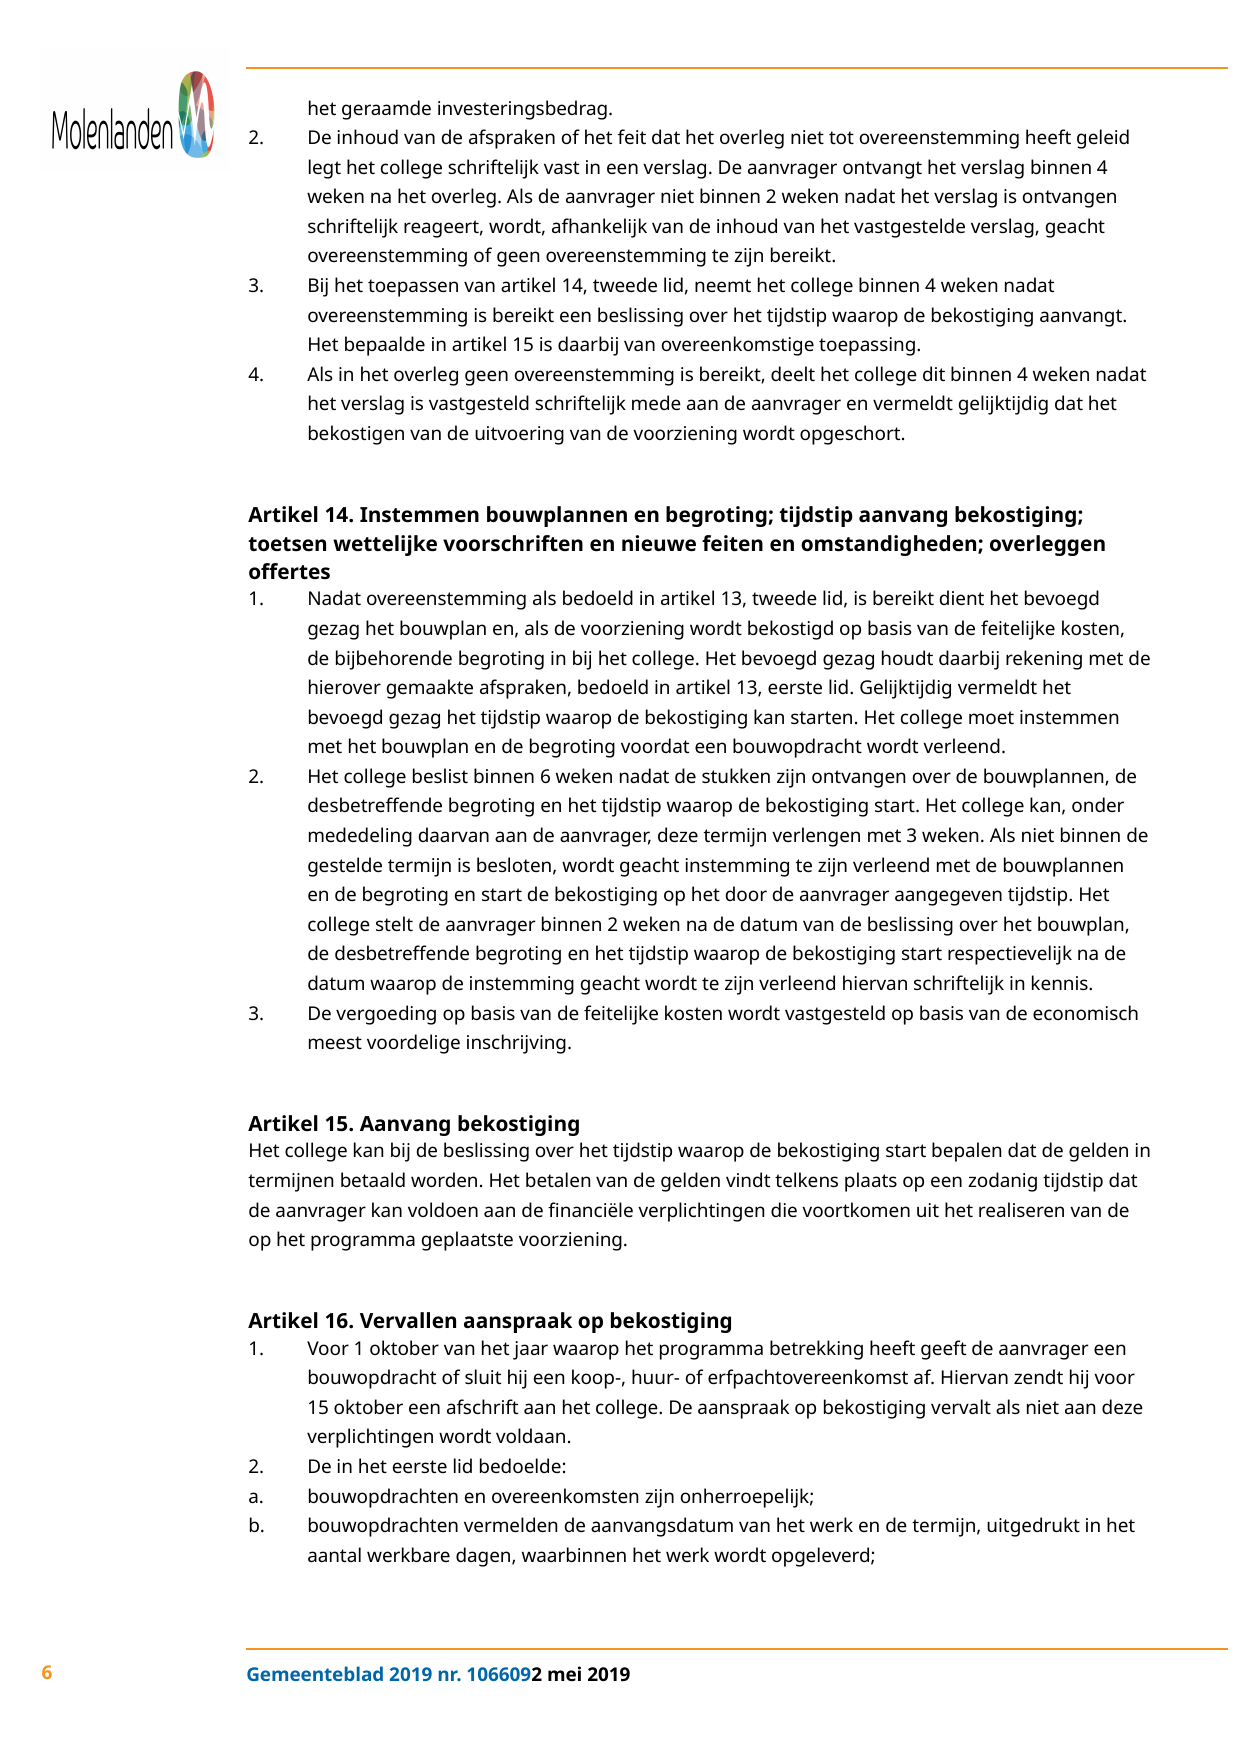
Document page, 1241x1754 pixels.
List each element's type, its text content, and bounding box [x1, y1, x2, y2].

list De vergoeding op basis van de feitelijke kosten wordt vastgesteld op basis van de economisch meest voordelige inschrijving. [248, 1000, 1152, 1055]
picture [41, 47, 231, 172]
list Als in het overleg geen overeenstemming is bereikt, deelt het college dit binnen 4 weken nadat het verslag is vastgesteld schriftelijk mede aan de aanvrager en vermeldt gelijktijdig dat het bekostigen van de uitvoering van de voorziening wordt opgeschort. [248, 361, 1152, 446]
text Het college kan bij de beslissing over het tijdstip waarop de bekostiging start bepalen dat de gelden in termijnen betaald worden. Het betalen van de gelden vindt telkens plaats op een zodanig tijdstip dat de aanvrager kan voldoen aan de financiële verplichtingen die voortkomen uit het realiseren van de op het programma geplaatste voorziening. [248, 1138, 1152, 1252]
list Het college beslist binnen 6 weken nadat de stukken zijn ontvangen over de bouwplannen, de desbetreffende begroting en het tijdstip waarop de bekostiging start. Het college kan, onder mededeling daarvan aan de aanvrager, deze termijn verlengen met 3 weken. Als niet binnen de gestelde termijn is besloten, wordt geacht instemming te zijn verleend met de bouwplannen en de begroting en start de bekostiging op het door de aanvrager aangegeven tijdstip. Het college stelt de aanvrager binnen 2 weken na de datum van de beslissing over het bouwplan, de desbetreffende begroting en het tijdstip waarop de bekostiging start respectievelijk na de datum waarop de instemming geacht wordt te zijn verleend hiervan schriftelijk in kennis. [248, 763, 1152, 996]
list het geraamde investeringsbedrag. [248, 95, 1152, 121]
list bouwopdrachten en overeenkomsten zijn onherroepelijk; [248, 1483, 1152, 1508]
text Artikel 14. Instemmen bouwplannen en begroting; tijdstip aanvang bekostiging; toetsen wettelijke voorschriften en nieuwe feiten en omstandigheden; overleggen offertes [248, 500, 1152, 586]
list Voor 1 oktober van het jaar waarop het programma betrekking heeft geeft de aanvrager een bouwopdracht of sluit hij een koop-, huur- of erfpachtovereenkomst af. Hiervan zendt hij voor 15 oktober een afschrift aan het college. De aanspraak op bekostiging vervalt als niet aan deze verplichtingen wordt voldaan. [248, 1335, 1152, 1449]
list Bij het toepassen van artikel 14, tweede lid, neemt het college binnen 4 weken nadat overeenstemming is bereikt een beslissing over het tijdstip waarop de bekostiging aanvangt. Het bepaalde in artikel 15 is daarbij van overeenkomstige toepassing. [248, 272, 1152, 357]
list De inhoud van de afspraken of het feit dat het overleg niet tot overeenstemming heeft geleid legt het college schriftelijk vast in een verslag. De aanvrager ontvangt het verslag binnen 4 weken na het overleg. Als de aanvrager niet binnen 2 weken nadat het verslag is ontvangen schriftelijk reageert, wordt, afhankelijk van de inhoud van het vastgestelde verslag, geacht overeenstemming of geen overeenstemming te zijn bereikt. [248, 124, 1152, 268]
list Nadat overeenstemming als bedoeld in artikel 13, tweede lid, is bereikt dient het bevoegd gezag het bouwplan en, als de voorziening wordt bekostigd op basis van de feitelijke kosten, de bijbehorende begroting in bij het college. Het bevoegd gezag houdt daarbij rekening met de hierover gemaakte afspraken, bedoeld in artikel 13, eerste lid. Gelijktijdig vermeldt het bevoegd gezag het tijdstip waarop de bekostiging kan starten. Het college moet instemmen met het bouwplan en de begroting voordat een bouwopdracht wordt verleend. [248, 586, 1152, 759]
list bouwopdrachten vermelden de aanvangsdatum van het werk en de termijn, uitgedrukt in het aantal werkbare dagen, waarbinnen het werk wordt opgeleverd; [248, 1512, 1152, 1568]
text Artikel 15. Aanvang bekostiging [248, 1109, 1152, 1138]
list De in het eerste lid bedoelde: [248, 1453, 1152, 1479]
text Artikel 16. Vervallen aanspraak op bekostiging [248, 1306, 1152, 1335]
